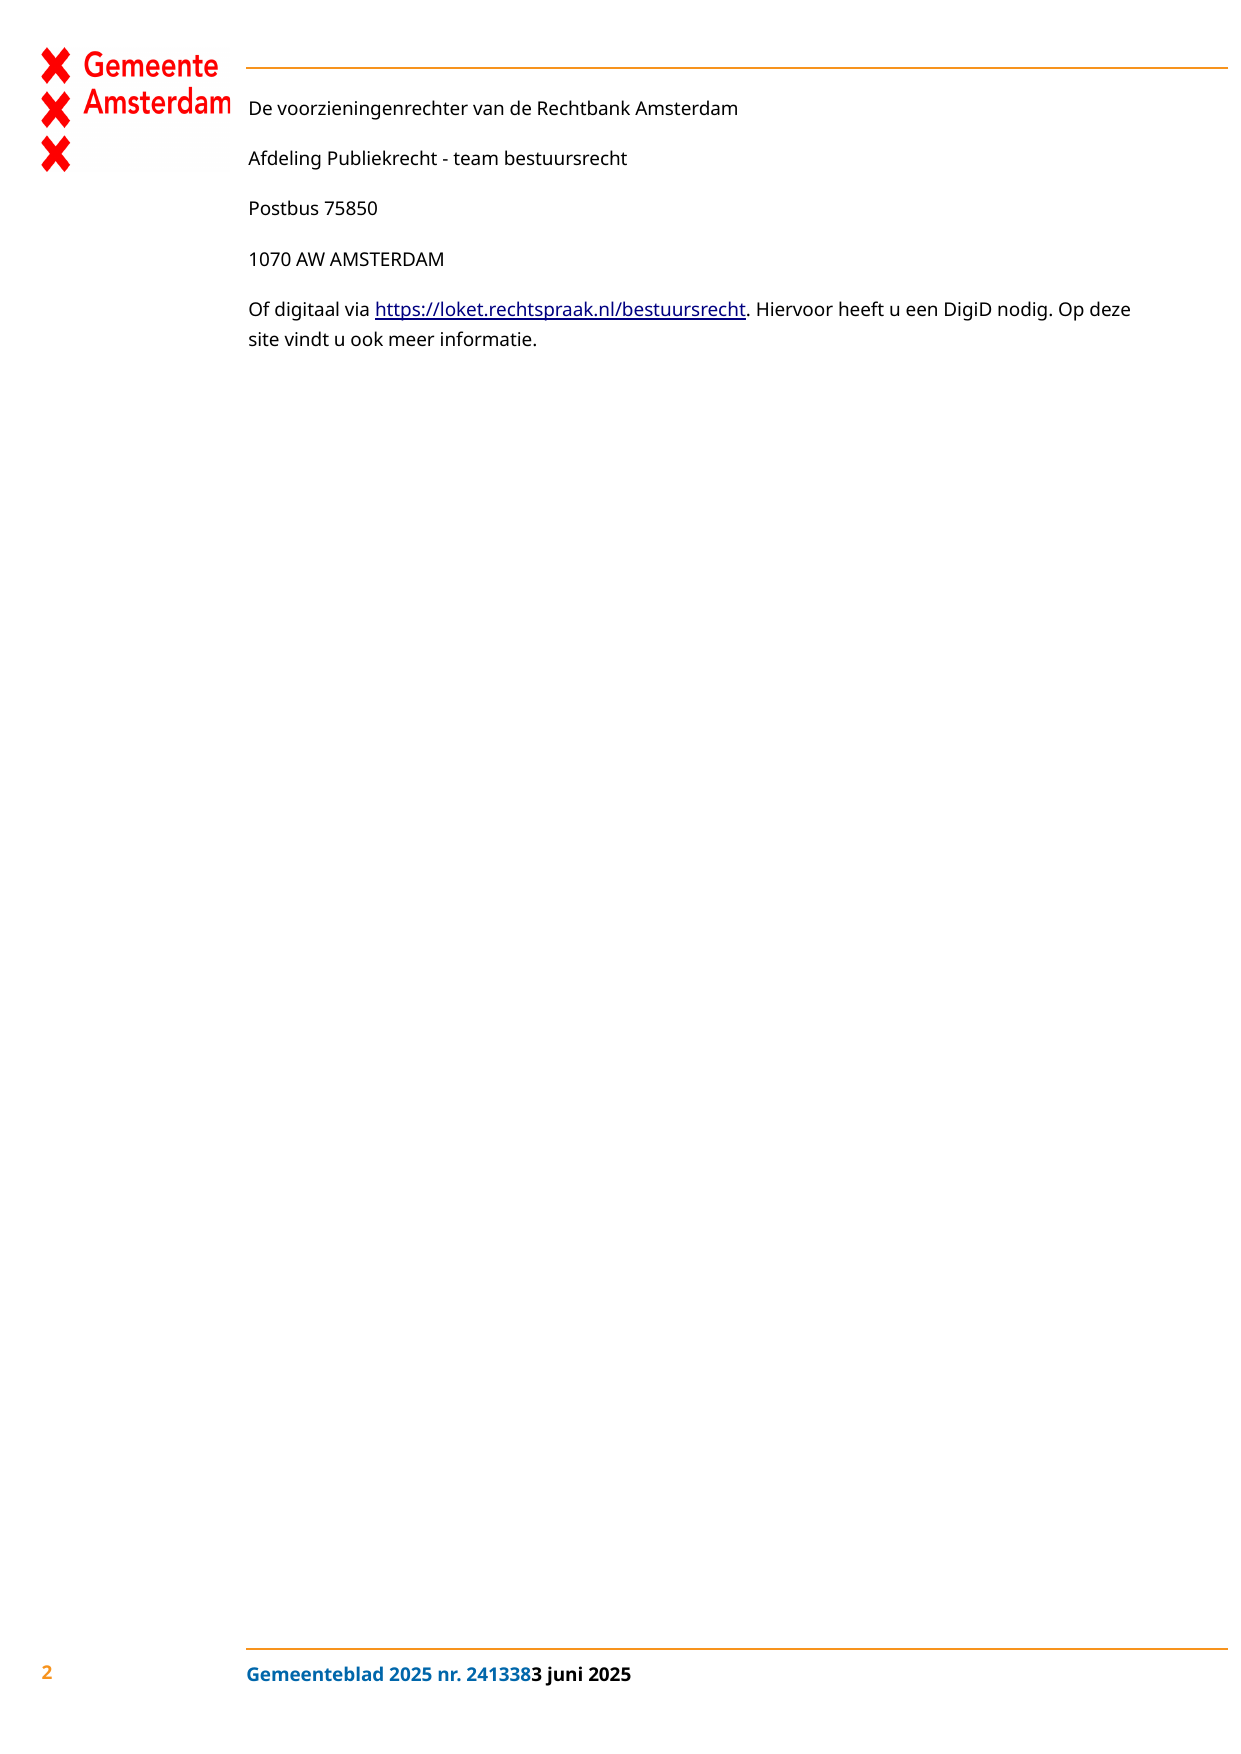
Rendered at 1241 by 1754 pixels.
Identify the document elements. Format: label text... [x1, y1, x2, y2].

picture [41, 47, 231, 172]
text Afdeling Publiekrecht - team bestuursrecht [248, 145, 1152, 171]
text Postbus 75850 [248, 196, 1152, 221]
text Of digitaal via https://loket.rechtspraak.nl/bestuursrecht. Hiervoor heeft u een DigiD nodig. Op deze site vindt u ook meer informatie. [248, 296, 1152, 352]
text 1070 AW AMSTERDAM [248, 246, 1152, 272]
text De voorzieningenrechter van de Rechtbank Amsterdam [248, 95, 1152, 121]
